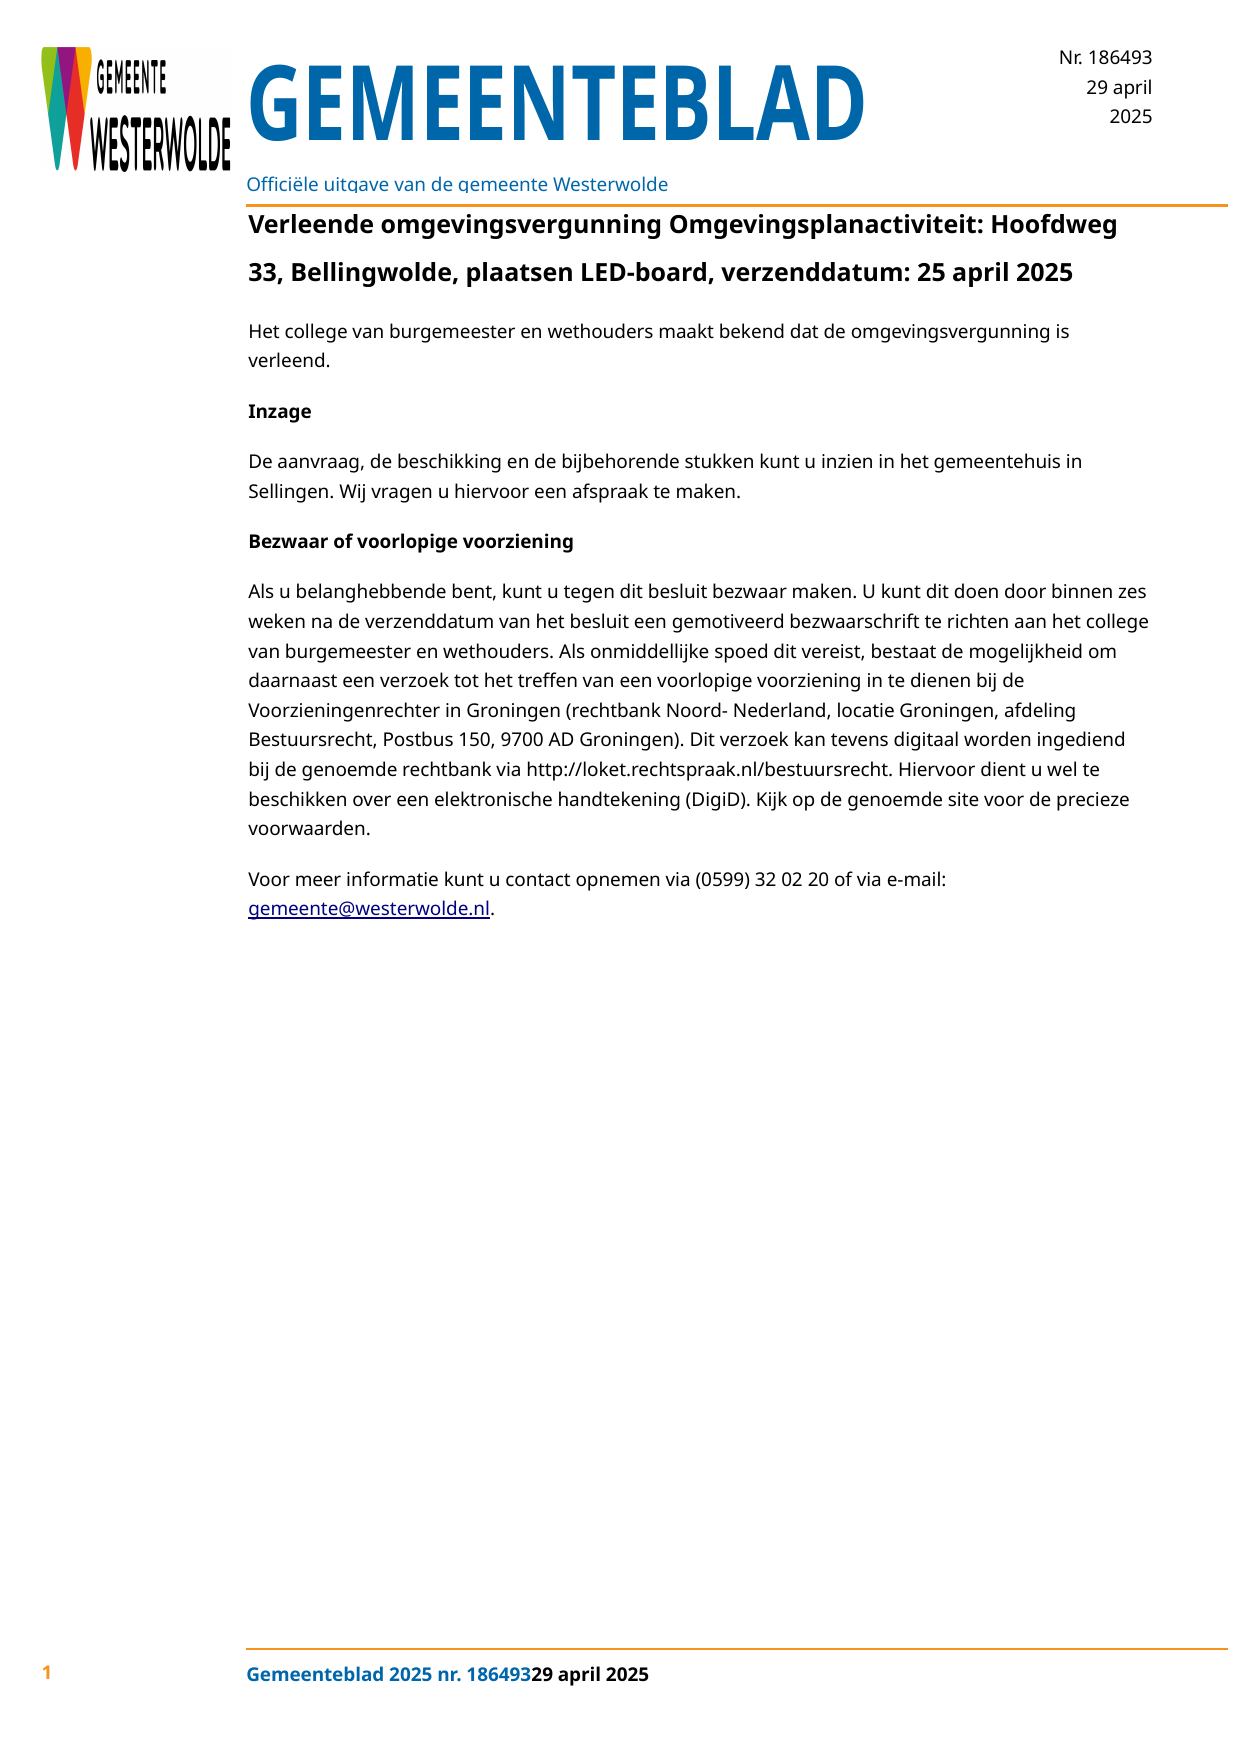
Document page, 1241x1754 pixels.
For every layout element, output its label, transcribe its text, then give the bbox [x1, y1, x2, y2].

text Bezwaar of voorlopige voorziening [248, 528, 1152, 554]
text De aanvraag, de beschikking en de bijbehorende stukken kunt u inzien in het gemeentehuis in Sellingen. Wij vragen u hiervoor een afspraak te maken. [248, 448, 1152, 504]
picture [41, 47, 231, 172]
text Het college van burgemeester en wethouders maakt bekend dat de omgevingsvergunning is verleend. [248, 318, 1152, 373]
text Als u belanghebbende bent, kunt u tegen dit besluit bezwaar maken. U kunt dit doen door binnen zes weken na de verzenddatum van het besluit een gemotiveerd bezwaarschrift te richten aan het college van burgemeester en wethouders. Als onmiddellijke spoed dit vereist, bestaat de mogelijkheid om daarnaast een verzoek tot het treffen van een voorlopige voorziening in te dienen bij de Voorzieningenrechter in Groningen (rechtbank Noord- Nederland, locatie Groningen, afdeling Bestuursrecht, Postbus 150, 9700 AD Groningen). Dit verzoek kan tevens digitaal worden ingediend bij de genoemde rechtbank via http://loket.rechtspraak.nl/bestuursrecht. Hiervoor dient u wel te beschikken over een elektronische handtekening (DigiD). Kijk op de genoemde site voor de precieze voorwaarden. [248, 579, 1152, 841]
text Inzage [248, 398, 1152, 424]
text Verleende omgevingsvergunning Omgevingsplanactiviteit: Hoofdweg 33, Bellingwolde, plaatsen LED-board, verzenddatum: 25 april 2025 [248, 207, 1152, 288]
text Voor meer informatie kunt u contact opnemen via (0599) 32 02 20 of via e-mail: gemeente@westerwolde.nl. [248, 866, 1152, 921]
